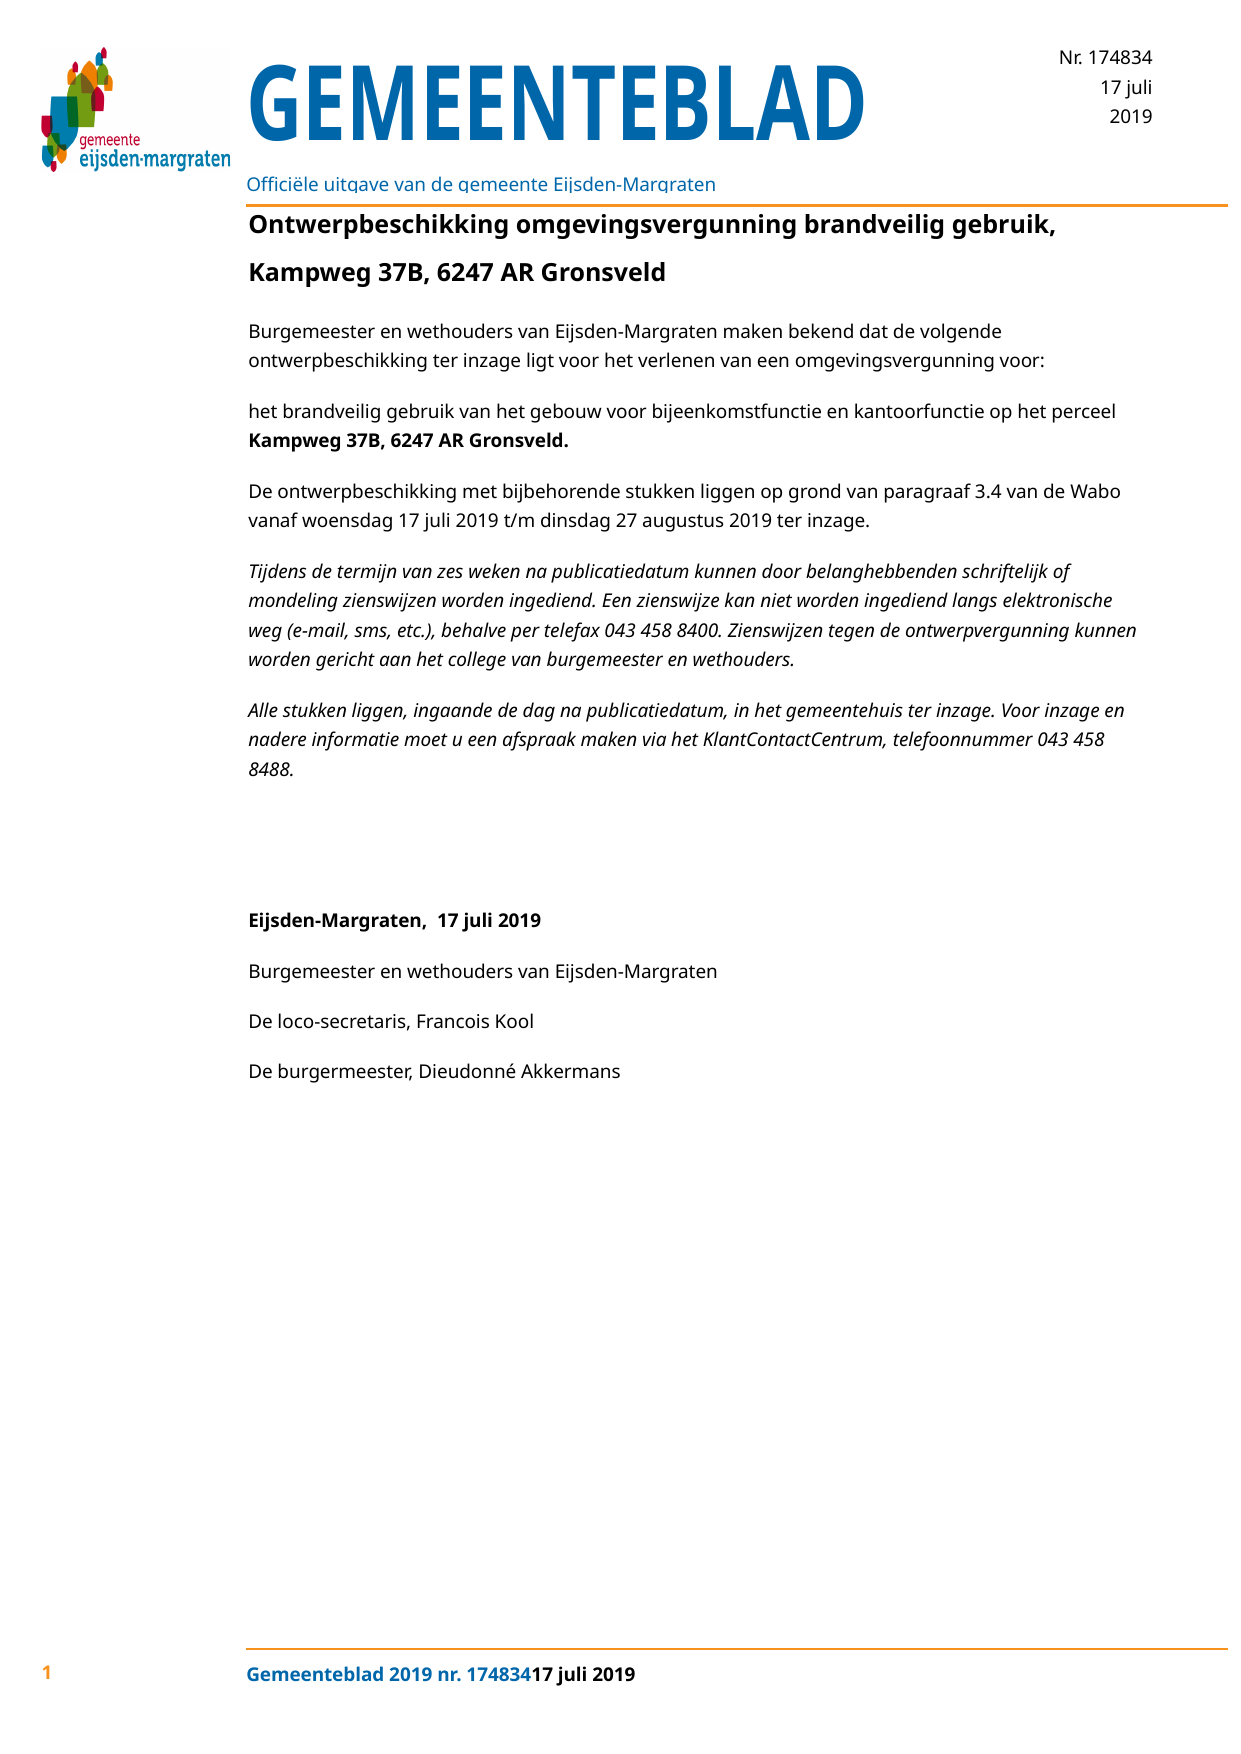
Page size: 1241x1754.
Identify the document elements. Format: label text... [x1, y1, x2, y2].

text De burgermeester, Dieudonné Akkermans [248, 1059, 1152, 1084]
text Tijdens de termijn van zes weken na publicatiedatum kunnen door belanghebbenden schriftelijk of mondeling zienswijzen worden ingediend. Een zienswijze kan niet worden ingediend langs elektronische weg (e-mail, sms, etc.), behalve per telefax 043 458 8400. Zienswijzen tegen de ontwerpvergunning kunnen worden gericht aan het college van burgemeester en wethouders. [248, 558, 1152, 672]
text De loco-secretaris, Francois Kool [248, 1008, 1152, 1034]
text Burgemeester en wethouders van Eijsden-Margraten [248, 958, 1152, 984]
text De ontwerpbeschikking met bijbehorende stukken liggen op grond van paragraaf 3.4 van de Wabo vanaf woensdag 17 juli 2019 t/m dinsdag 27 augustus 2019 ter inzage. [248, 478, 1152, 533]
text Ontwerpbeschikking omgevingsvergunning brandveilig gebruik, Kampweg 37B, 6247 AR Gronsveld [248, 207, 1152, 288]
text Burgemeester en wethouders van Eijsden-Margraten maken bekend dat de volgende ontwerpbeschikking ter inzage ligt voor het verlenen van een omgevingsvergunning voor: [248, 318, 1152, 373]
text het brandveilig gebruik van het gebouw voor bijeenkomstfunctie en kantoorfunctie op het perceel Kampweg 37B, 6247 AR Gronsveld. [248, 398, 1152, 453]
text Alle stukken liggen, ingaande de dag na publicatiedatum, in het gemeentehuis ter inzage. Voor inzage en nadere informatie moet u een afspraak maken via het KlantContactCentrum, telefoonnummer 043 458 8488. [248, 697, 1152, 782]
picture [41, 47, 231, 172]
text Eijsden-Margraten, 17 juli 2019 [248, 907, 1152, 933]
